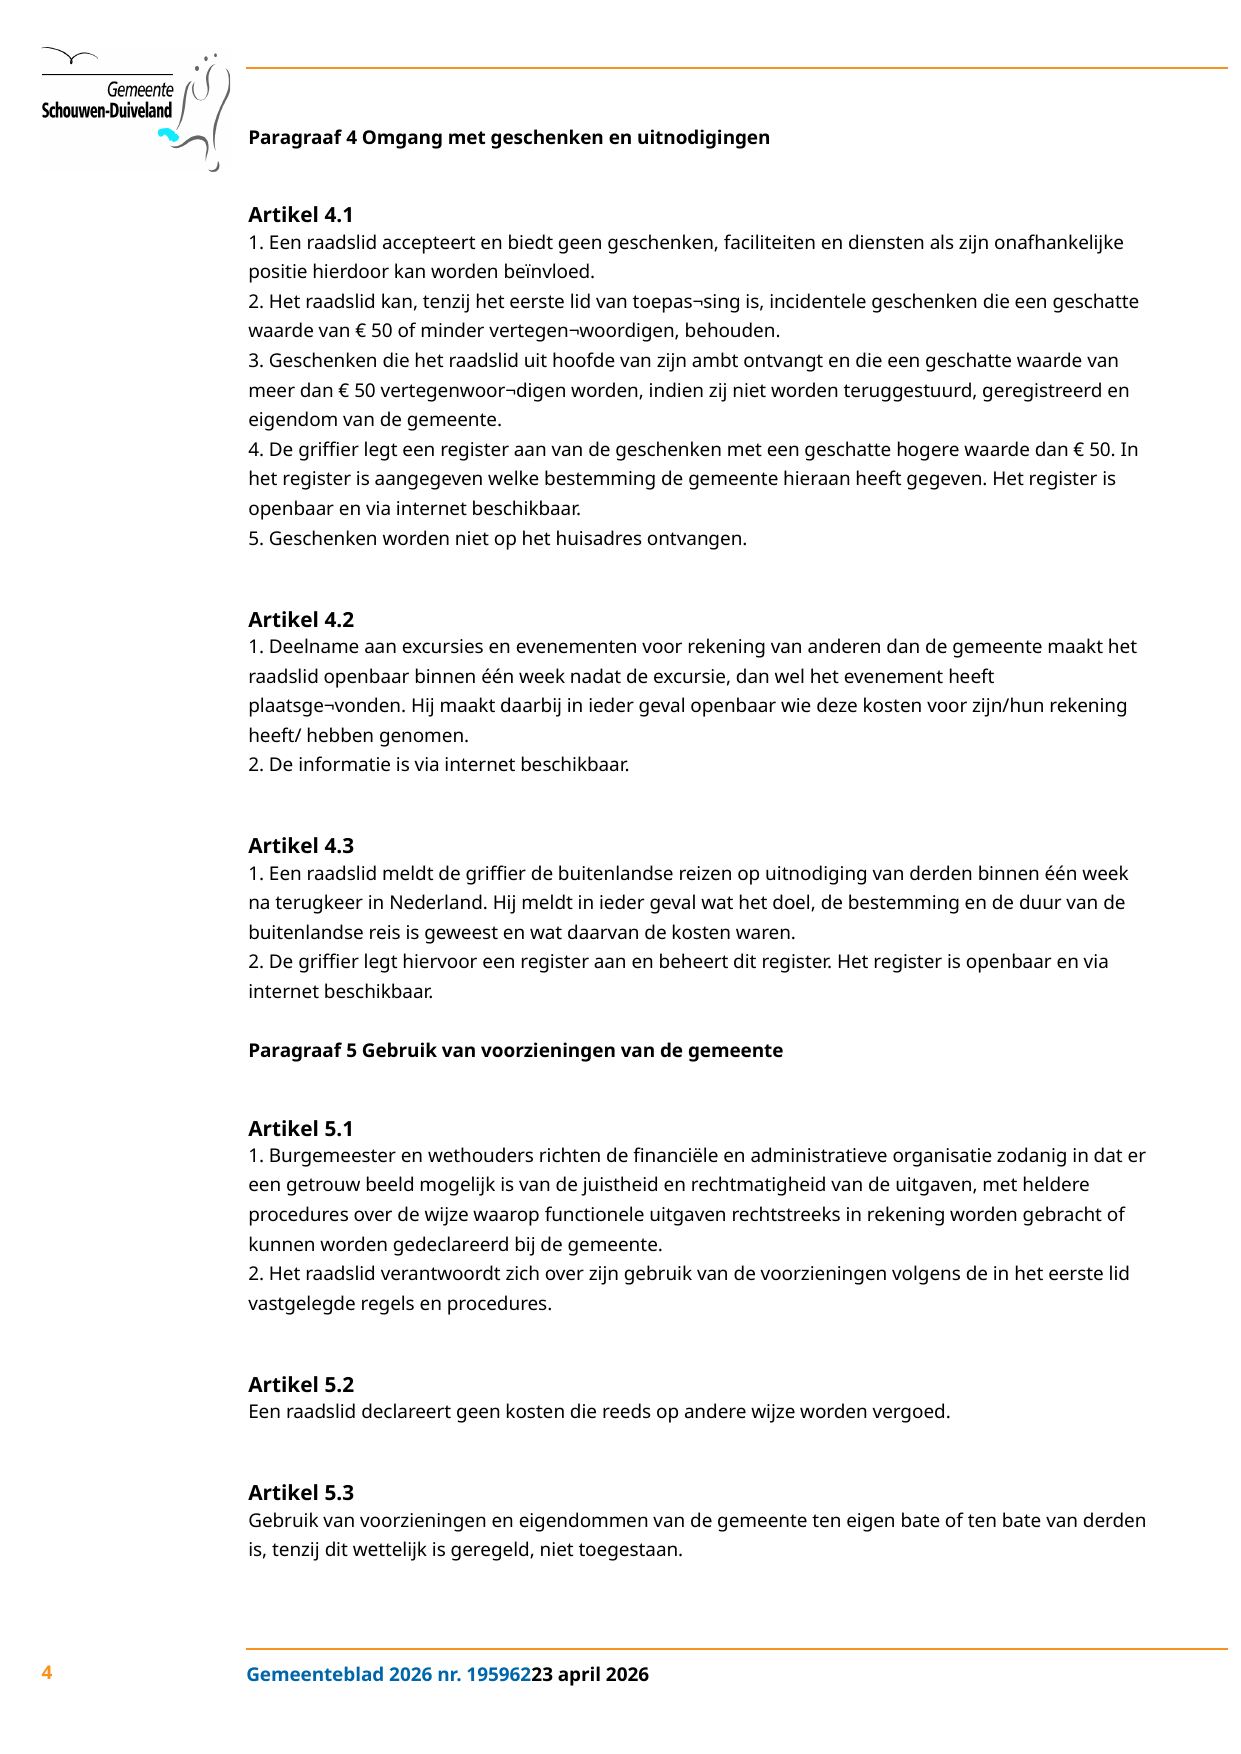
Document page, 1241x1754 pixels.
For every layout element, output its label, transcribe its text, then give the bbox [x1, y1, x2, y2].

text 2. De informatie is via internet beschikbaar. [248, 752, 1152, 777]
text 2. De griffier legt hiervoor een register aan en beheert dit register. Het register is openbaar en via internet beschikbaar. [248, 949, 1152, 1004]
text Een raadslid declareert geen kosten die reeds op andere wijze worden vergoed. [248, 1398, 1152, 1424]
text Artikel 5.3 [248, 1478, 1152, 1507]
text Artikel 4.1 [248, 201, 1152, 229]
text Artikel 4.2 [248, 605, 1152, 633]
text Artikel 4.3 [248, 832, 1152, 860]
text 1. Een raadslid meldt de griffier de buitenlandse reizen op uitnodiging van derden binnen één week na terugkeer in Nederland. Hij meldt in ieder geval wat het doel, de bestemming en de duur van de buitenlandse reis is geweest en wat daarvan de kosten waren. [248, 860, 1152, 945]
text 5. Geschenken worden niet op het huisadres ontvangen. [248, 525, 1152, 551]
text Artikel 5.2 [248, 1370, 1152, 1398]
text 1. Burgemeester en wethouders richten de financiële en administratieve organisatie zodanig in dat er een getrouw beeld mogelijk is van de juistheid en rechtmatigheid van de uitgaven, met heldere procedures over de wijze waarop functionele uitgaven rechtstreeks in rekening worden gebracht of kunnen worden gedeclareerd bij de gemeente. [248, 1142, 1152, 1257]
text 1. Deelname aan excursies en evenementen voor rekening van anderen dan de gemeente maakt het raadslid openbaar binnen één week nadat de excursie, dan wel het evenement heeft plaatsge¬vonden. Hij maakt daarbij in ieder geval openbaar wie deze kosten voor zijn/hun rekening heeft/ hebben genomen. [248, 633, 1152, 748]
text Artikel 5.1 [248, 1114, 1152, 1142]
picture [41, 47, 231, 172]
text 4. De griffier legt een register aan van de geschenken met een geschatte hogere waarde dan € 50. In het register is aangegeven welke bestemming de gemeente hieraan heeft gegeven. Het register is openbaar en via internet beschikbaar. [248, 436, 1152, 521]
text 3. Geschenken die het raadslid uit hoofde van zijn ambt ontvangt en die een geschatte waarde van meer dan € 50 vertegenwoor¬digen worden, indien zij niet worden teruggestuurd, geregistreerd en eigendom van de gemeente. [248, 347, 1152, 432]
text Paragraaf 5 Gebruik van voorzieningen van de gemeente [248, 1037, 1152, 1063]
text Gebruik van voorzieningen en eigendommen van de gemeente ten eigen bate of ten bate van derden is, tenzij dit wettelijk is geregeld, niet toegestaan. [248, 1507, 1152, 1562]
text Paragraaf 4 Omgang met geschenken en uitnodigingen [248, 124, 1152, 150]
text 2. Het raadslid kan, tenzij het eerste lid van toepas¬sing is, incidentele geschenken die een geschatte waarde van € 50 of minder vertegen¬woordigen, behouden. [248, 288, 1152, 343]
text 2. Het raadslid verantwoordt zich over zijn gebruik van de voorzieningen volgens de in het eerste lid vastgelegde regels en procedures. [248, 1260, 1152, 1316]
text 1. Een raadslid accepteert en biedt geen geschenken, faciliteiten en diensten als zijn onafhankelijke positie hierdoor kan worden beïnvloed. [248, 229, 1152, 284]
